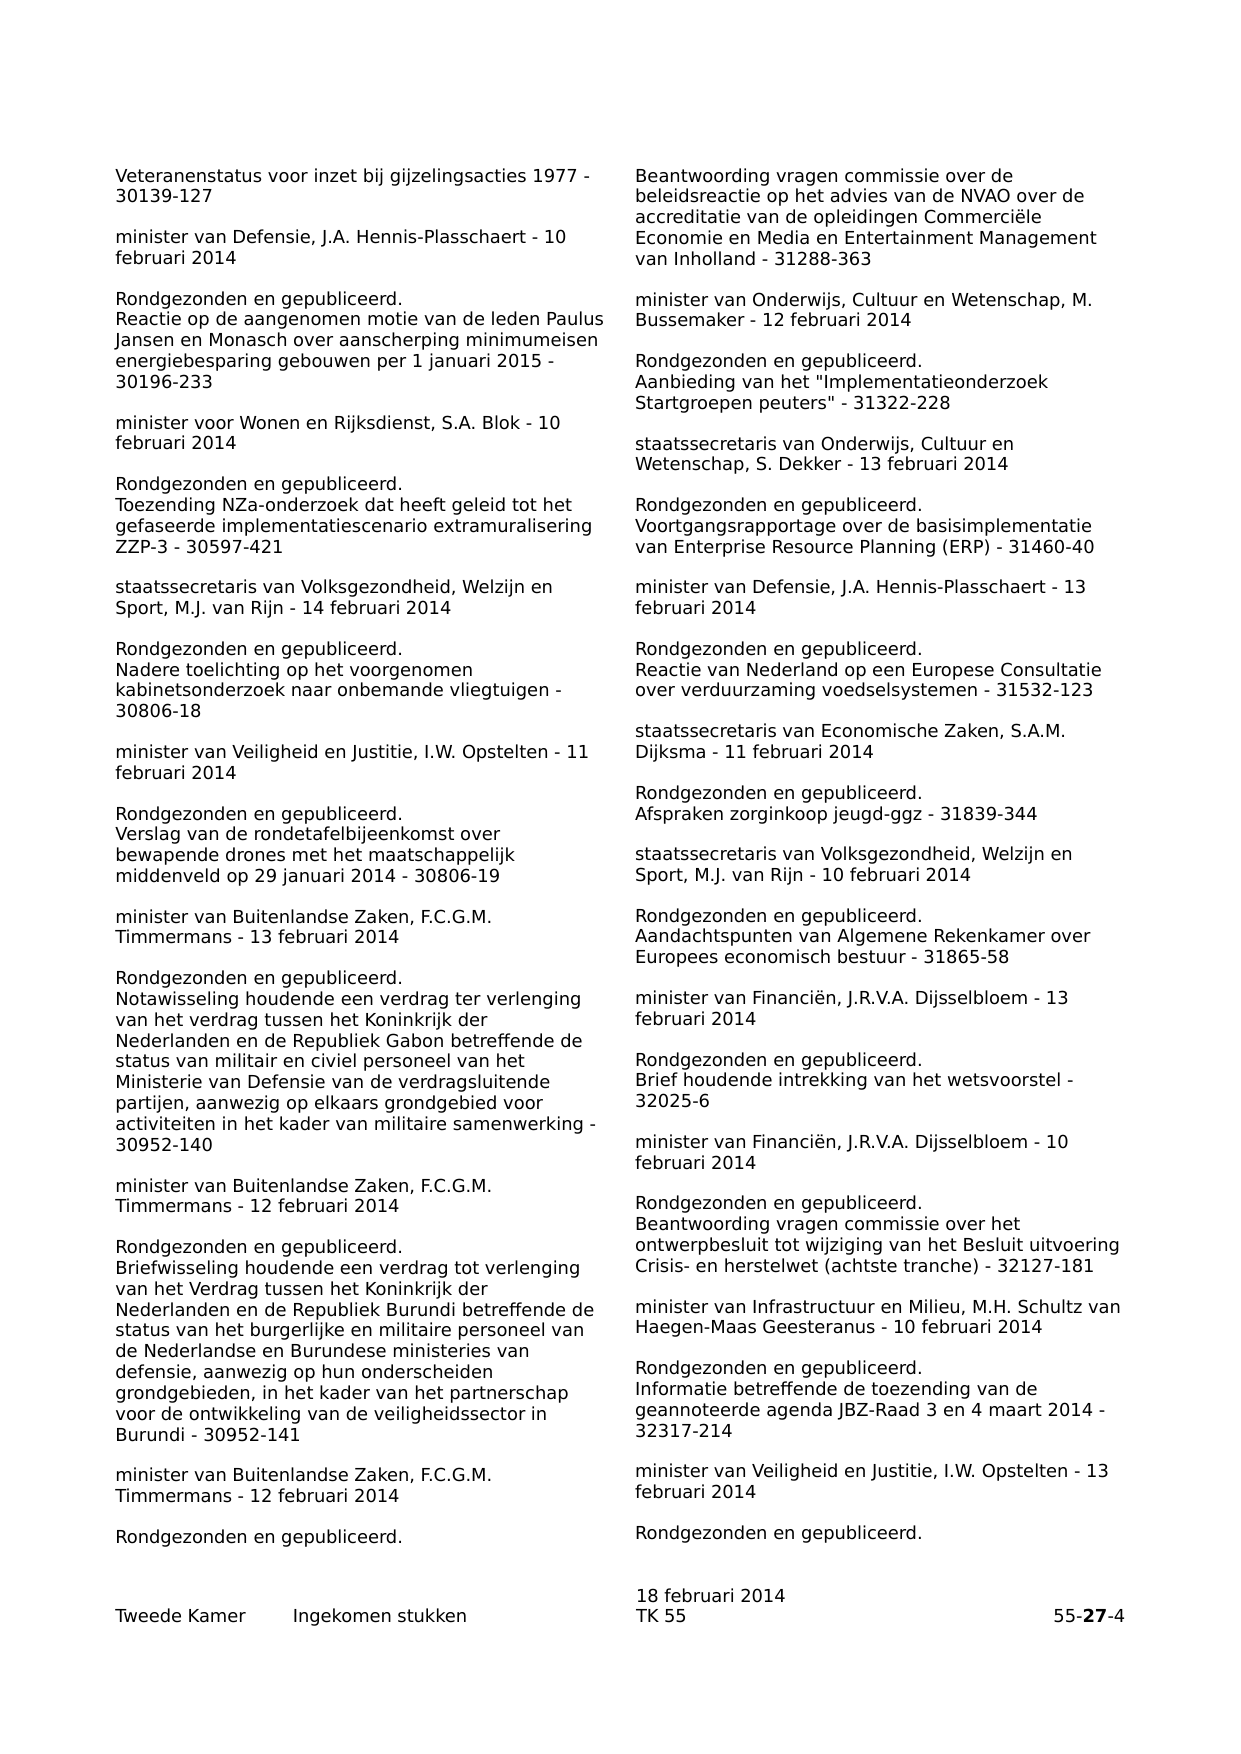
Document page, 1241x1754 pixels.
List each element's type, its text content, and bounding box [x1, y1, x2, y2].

text minister van Buitenlandse Zaken, F.C.G.M. Timmermans - 12 februari 2014 [115, 1175, 605, 1217]
text minister van Financiën, J.R.V.A. Dijsselbloem - 10 februari 2014 [635, 1132, 1125, 1173]
text staatssecretaris van Onderwijs, Cultuur en Wetenschap, S. Dekker - 13 februari 2014 [635, 433, 1125, 475]
text minister van Infrastructuur en Milieu, M.H. Schultz van Haegen-Maas Geesteranus - 10 februari 2014 [635, 1296, 1125, 1338]
text Afspraken zorginkoop jeugd-ggz - 31839-344 [635, 803, 1125, 824]
text Toezending NZa-onderzoek dat heeft geleid tot het gefaseerde implementatiescenario extramuralisering ZZP-3 - 30597-421 [115, 495, 605, 557]
text Nadere toelichting op het voorgenomen kabinetsonderzoek naar onbemande vliegtuigen - 30806-18 [115, 659, 605, 722]
text Voortgangsrapportage over de basisimplementatie van Enterprise Resource Planning (ERP) - 31460-40 [635, 516, 1125, 557]
text minister van Veiligheid en Justitie, I.W. Opstelten - 13 februari 2014 [635, 1461, 1125, 1503]
text Rondgezonden en gepubliceerd. [635, 639, 1125, 659]
text Rondgezonden en gepubliceerd. [635, 782, 1125, 803]
text Rondgezonden en gepubliceerd. [115, 639, 605, 659]
text Aanbieding van het "Implementatieonderzoek Startgroepen peuters" - 31322-228 [635, 372, 1125, 413]
text minister van Onderwijs, Cultuur en Wetenschap, M. Bussemaker - 12 februari 2014 [635, 289, 1125, 331]
text Rondgezonden en gepubliceerd. [115, 968, 605, 989]
text Notawisseling houdende een verdrag ter verlenging van het verdrag tussen het Koninkrijk der Nederlanden en de Republiek Gabon betreffende de status van militair en civiel personeel van het Ministerie van Defensie van de verdragsluitende partijen, aanwezig op elkaars grondgebied voor activiteiten in het kader van militaire samenwerking - 30952-140 [115, 989, 605, 1155]
text minister van Veiligheid en Justitie, I.W. Opstelten - 11 februari 2014 [115, 742, 605, 783]
text Rondgezonden en gepubliceerd. [115, 288, 605, 309]
text minister van Buitenlandse Zaken, F.C.G.M. Timmermans - 13 februari 2014 [115, 907, 605, 948]
text Rondgezonden en gepubliceerd. [635, 351, 1125, 372]
text Rondgezonden en gepubliceerd. [115, 1237, 605, 1258]
text Rondgezonden en gepubliceerd. [635, 495, 1125, 516]
text minister van Defensie, J.A. Hennis-Plasschaert - 13 februari 2014 [635, 577, 1125, 619]
text Beantwoording vragen commissie over het ontwerpbesluit tot wijziging van het Besluit uitvoering Crisis- en herstelwet (achtste tranche) - 32127-181 [635, 1214, 1125, 1276]
text Reactie van Nederland op een Europese Consultatie over verduurzaming voedselsystemen - 31532-123 [635, 659, 1125, 701]
text Rondgezonden en gepubliceerd. [635, 1523, 1125, 1543]
text minister van Financiën, J.R.V.A. Dijsselbloem - 13 februari 2014 [635, 988, 1125, 1029]
text Rondgezonden en gepubliceerd. [115, 803, 605, 824]
text Informatie betreffende de toezending van de geannoteerde agenda JBZ-Raad 3 en 4 maart 2014 - 32317-214 [635, 1379, 1125, 1441]
text Brief houdende intrekking van het wetsvoorstel - 32025-6 [635, 1070, 1125, 1112]
text staatssecretaris van Volksgezondheid, Welzijn en Sport, M.J. van Rijn - 10 februari 2014 [635, 844, 1125, 886]
text Rondgezonden en gepubliceerd. [635, 1049, 1125, 1070]
text Rondgezonden en gepubliceerd. [635, 1193, 1125, 1214]
text Rondgezonden en gepubliceerd. [115, 1527, 605, 1547]
text Aandachtspunten van Algemene Rekenkamer over Europees economisch bestuur - 31865-58 [635, 926, 1125, 968]
text Veteranenstatus voor inzet bij gijzelingsacties 1977 - 30139-127 [115, 165, 605, 207]
text minister van Buitenlandse Zaken, F.C.G.M. Timmermans - 12 februari 2014 [115, 1465, 605, 1507]
text Rondgezonden en gepubliceerd. [635, 1358, 1125, 1379]
text staatssecretaris van Volksgezondheid, Welzijn en Sport, M.J. van Rijn - 14 februari 2014 [115, 577, 605, 619]
text Beantwoording vragen commissie over de beleidsreactie op het advies van de NVAO over de accreditatie van de opleidingen Commerciële Economie en Media en Entertainment Management van Inholland - 31288-363 [635, 165, 1125, 269]
text minister van Defensie, J.A. Hennis-Plasschaert - 10 februari 2014 [115, 227, 605, 268]
text Rondgezonden en gepubliceerd. [635, 906, 1125, 926]
text Rondgezonden en gepubliceerd. [115, 474, 605, 495]
text minister voor Wonen en Rijksdienst, S.A. Blok - 10 februari 2014 [115, 412, 605, 454]
text Verslag van de rondetafelbijeenkomst over bewapende drones met het maatschappelijk middenveld op 29 januari 2014 - 30806-19 [115, 824, 605, 887]
text staatssecretaris van Economische Zaken, S.A.M. Dijksma - 11 februari 2014 [635, 721, 1125, 762]
text Reactie op de aangenomen motie van de leden Paulus Jansen en Monasch over aanscherping minimumeisen energiebesparing gebouwen per 1 januari 2015 - 30196-233 [115, 309, 605, 392]
text Briefwisseling houdende een verdrag tot verlenging van het Verdrag tussen het Koninkrijk der Nederlanden en de Republiek Burundi betreffende de status van het burgerlijke en militaire personeel van de Nederlandse en Burundese ministeries van defensie, aanwezig op hun onderscheiden grondgebieden, in het kader van het partnerschap voor de ontwikkeling van de veiligheidssector in Burundi - 30952-141 [115, 1258, 605, 1445]
